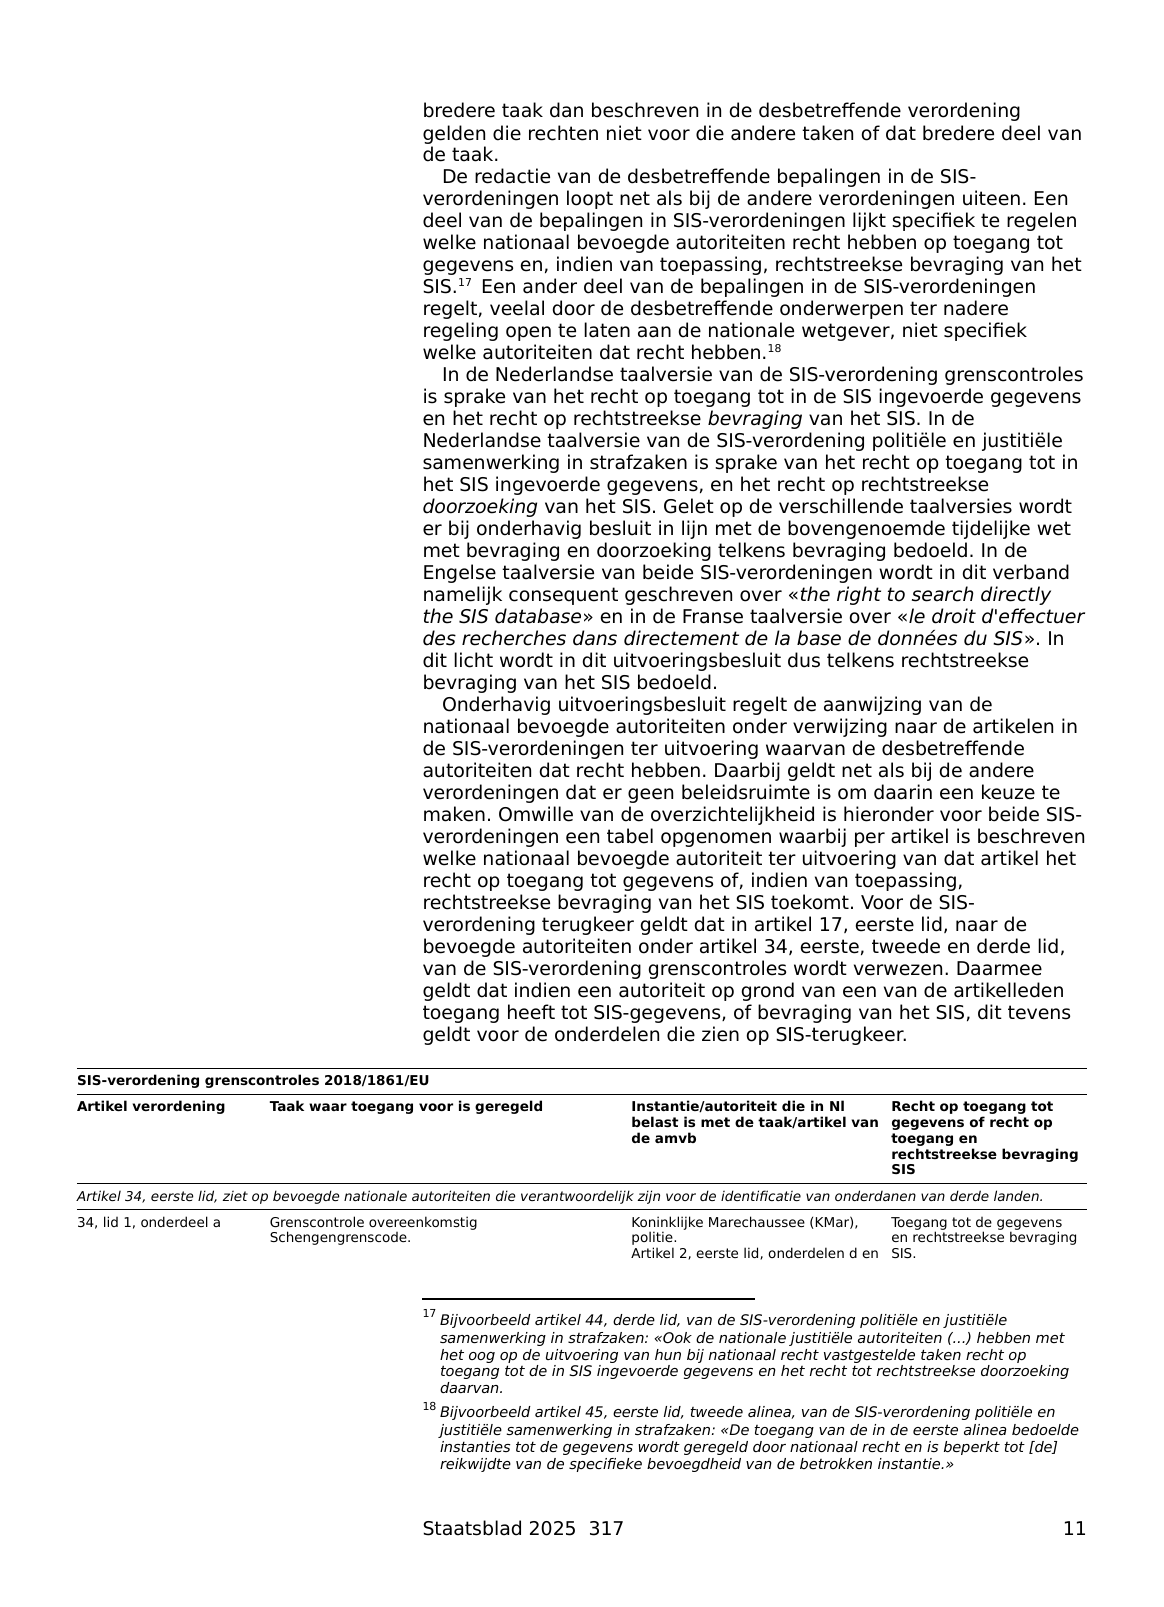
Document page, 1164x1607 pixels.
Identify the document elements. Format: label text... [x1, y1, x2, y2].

table_header SIS-verordening grenscontroles 2018/1861/EU [77, 1069, 1087, 1093]
text Onderhavig uitvoeringsbesluit regelt de aanwijzing van de nationaal bevoegde autoriteiten onder verwijzing naar de artikelen in de SIS-verordeningen ter uitvoering waarvan de desbetreffende autoriteiten dat recht hebben. Daarbij geldt net als bij de andere verordeningen dat er geen beleidsruimte is om daarin een keuze te maken. Omwille van de overzichtelijkheid is hieronder voor beide SIS-verordeningen een tabel opgenomen waarbij per artikel is beschreven welke nationaal bevoegde autoriteit ter uitvoering van dat artikel het recht op toegang tot gegevens of, indien van toepassing, rechtstreekse bevraging van het SIS toekomt. Voor de SIS-verordening terugkeer geldt dat in artikel 17, eerste lid, naar de bevoegde autoriteiten onder artikel 34, eerste, tweede en derde lid, van de SIS-verordening grenscontroles wordt verwezen. Daarmee geldt dat indien een autoriteit op grond van een van de artikelleden toegang heeft tot SIS-gegevens, of bevraging van het SIS, dit tevens geldt voor de onderdelen die zien op SIS-terugkeer. [422, 694, 1087, 1046]
text bredere taak dan beschreven in de desbetreffende verordening gelden die rechten niet voor die andere taken of dat bredere deel van de taak. [422, 100, 1087, 166]
table_cell Instantie/autoriteit die in Nl belast is met de taak/artikel van de amvb [625, 1095, 885, 1183]
table_cell Recht op toegang tot gegevens of recht op toegang en rechtstreekse bevraging SIS [885, 1095, 1087, 1183]
text De redactie van de desbetreffende bepalingen in de SIS-verordeningen loopt net als bij de andere verordeningen uiteen. Een deel van de bepalingen in SIS-verordeningen lijkt specifiek te regelen welke nationaal bevoegde autoriteiten recht hebben op toegang tot gegevens en, indien van toepassing, rechtstreekse bevraging van het SIS. Een ander deel van de bepalingen in de SIS-verordeningen regelt, veelal door de desbetreffende onderwerpen ter nadere regeling open te laten aan de nationale wetgever, niet specifiek welke autoriteiten dat recht hebben. [422, 166, 1087, 364]
table_cell Koninklijke Marechaussee (KMar), politie. Artikel 2, eerste lid, onderdelen d en [625, 1210, 885, 1262]
table_cell Taak waar toegang voor is geregeld [264, 1095, 625, 1183]
text In de Nederlandse taalversie van de SIS-verordening grenscontroles is sprake van het recht op toegang tot in de SIS ingevoerde gegevens en het recht op rechtstreekse bevraging van het SIS. In de Nederlandse taalversie van de SIS-verordening politiële en justitiële samenwerking in strafzaken is sprake van het recht op toegang tot in het SIS ingevoerde gegevens, en het recht op rechtstreekse doorzoeking van het SIS. Gelet op de verschillende taalversies wordt er bij onderhavig besluit in lijn met de bovengenoemde tijdelijke wet met bevraging en doorzoeking telkens bevraging bedoeld. In de Engelse taalversie van beide SIS-verordeningen wordt in dit verband namelijk consequent geschreven over «the right to search directly the SIS database» en in de Franse taalversie over «le droit d'effectuer des recherches dans directement de la base de données du SIS». In dit licht wordt in dit uitvoeringsbesluit dus telkens rechtstreekse bevraging van het SIS bedoeld. [422, 364, 1087, 694]
table_cell Grenscontrole overeenkomstig Schengengrenscode. [264, 1210, 625, 1262]
table_cell Artikel verordening [77, 1095, 264, 1183]
table_cell 34, lid 1, onderdeel a [77, 1210, 264, 1262]
text Bijvoorbeeld artikel 44, derde lid, van de SIS-verordening politiële en justitiële samenwerking in strafzaken: «Ook de nationale justitiële autoriteiten (...) hebben met het oog op de uitvoering van hun bij nationaal recht vastgestelde taken recht op toegang tot de in SIS ingevoerde gegevens en het recht tot rechtstreekse doorzoeking daarvan. [422, 1308, 1087, 1397]
table_cell Artikel 34, eerste lid, ziet op bevoegde nationale autoriteiten die verantwoordelijk zijn voor de identificatie van onderdanen van derde landen. [77, 1184, 1087, 1209]
table_cell Toegang tot de gegevens en rechtstreekse bevraging SIS. [885, 1210, 1087, 1262]
text Bijvoorbeeld artikel 45, eerste lid, tweede alinea, van de SIS-verordening politiële en justitiële samenwerking in strafzaken: «De toegang van de in de eerste alinea bedoelde instanties tot de gegevens wordt geregeld door nationaal recht en is beperkt tot [de] reikwijdte van de specifieke bevoegdheid van de betrokken instantie.» [422, 1400, 1087, 1473]
